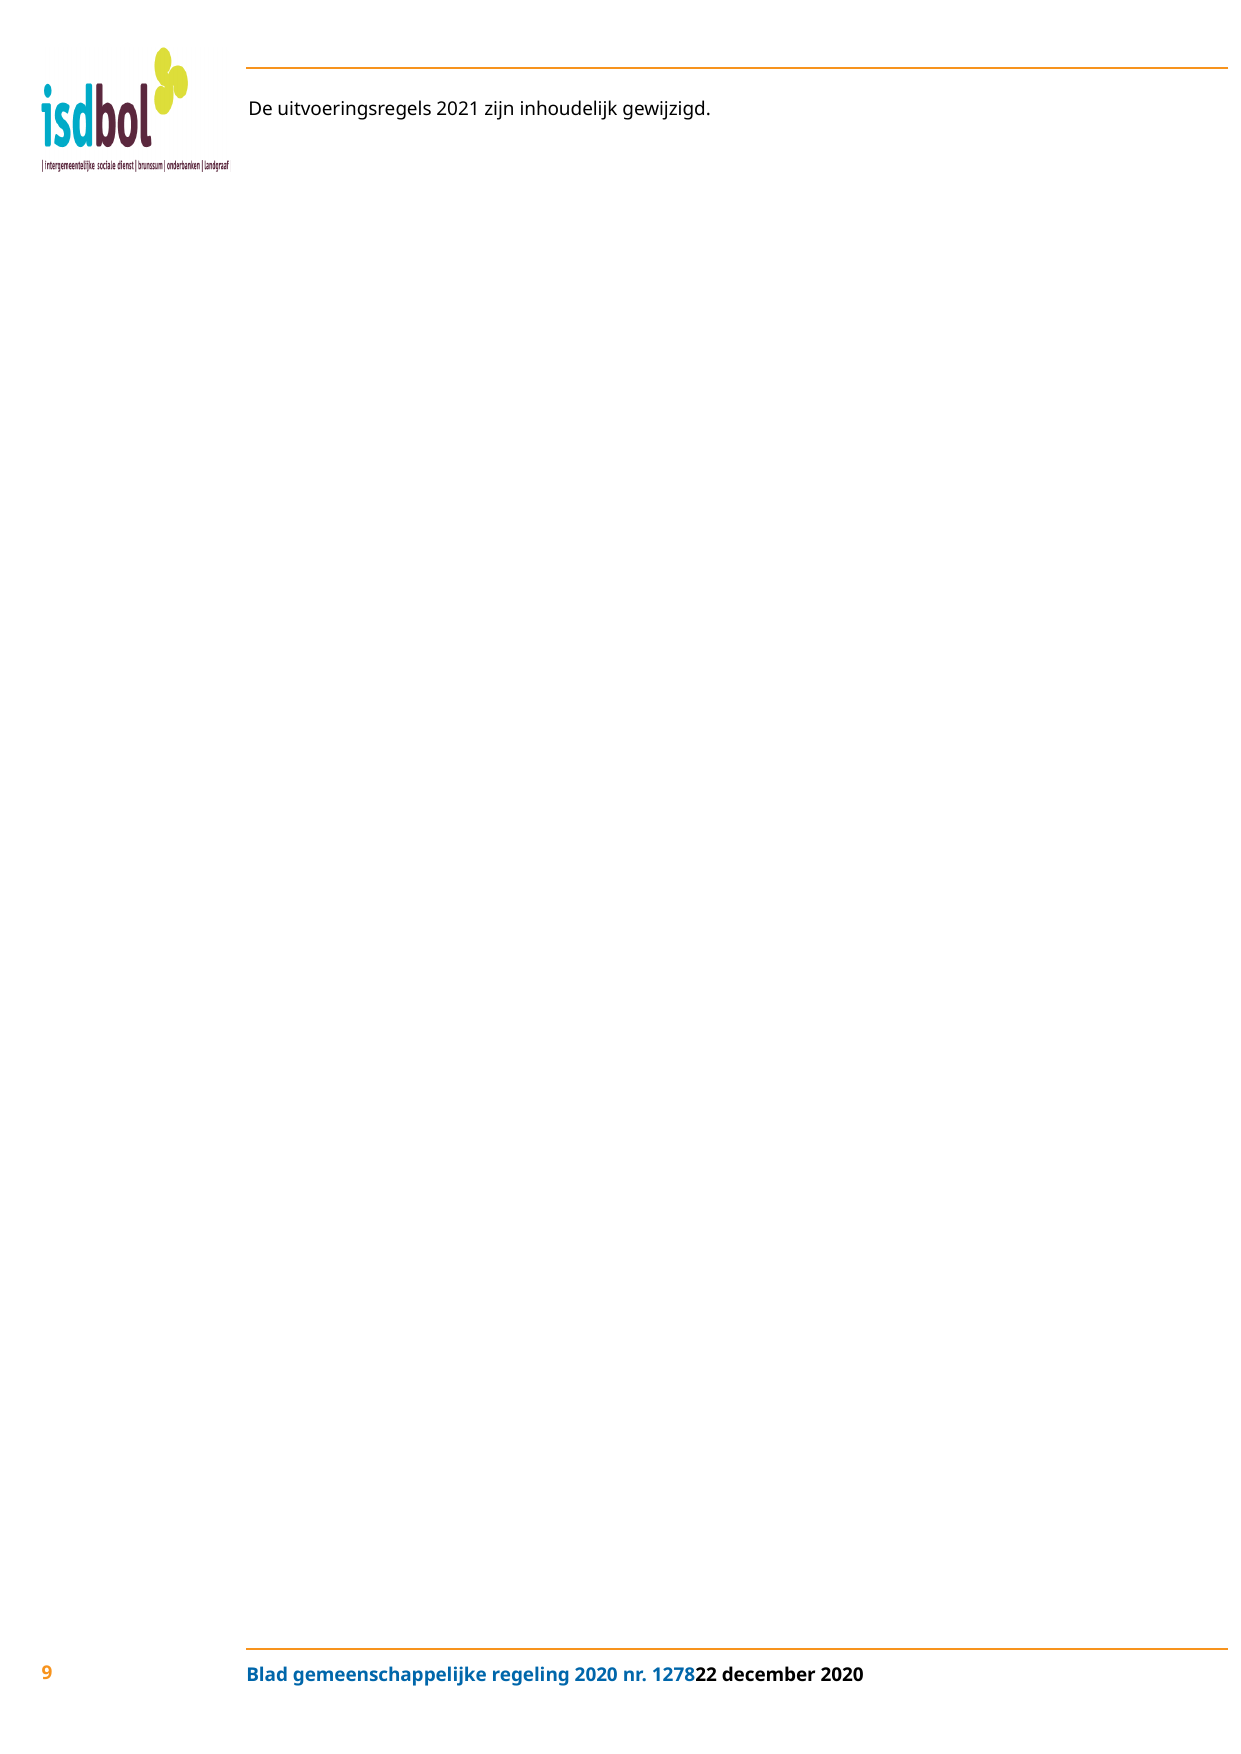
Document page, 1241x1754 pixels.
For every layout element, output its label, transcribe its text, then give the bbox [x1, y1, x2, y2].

picture [41, 47, 231, 172]
text De uitvoeringsregels 2021 zijn inhoudelijk gewijzigd. [248, 95, 1152, 121]
